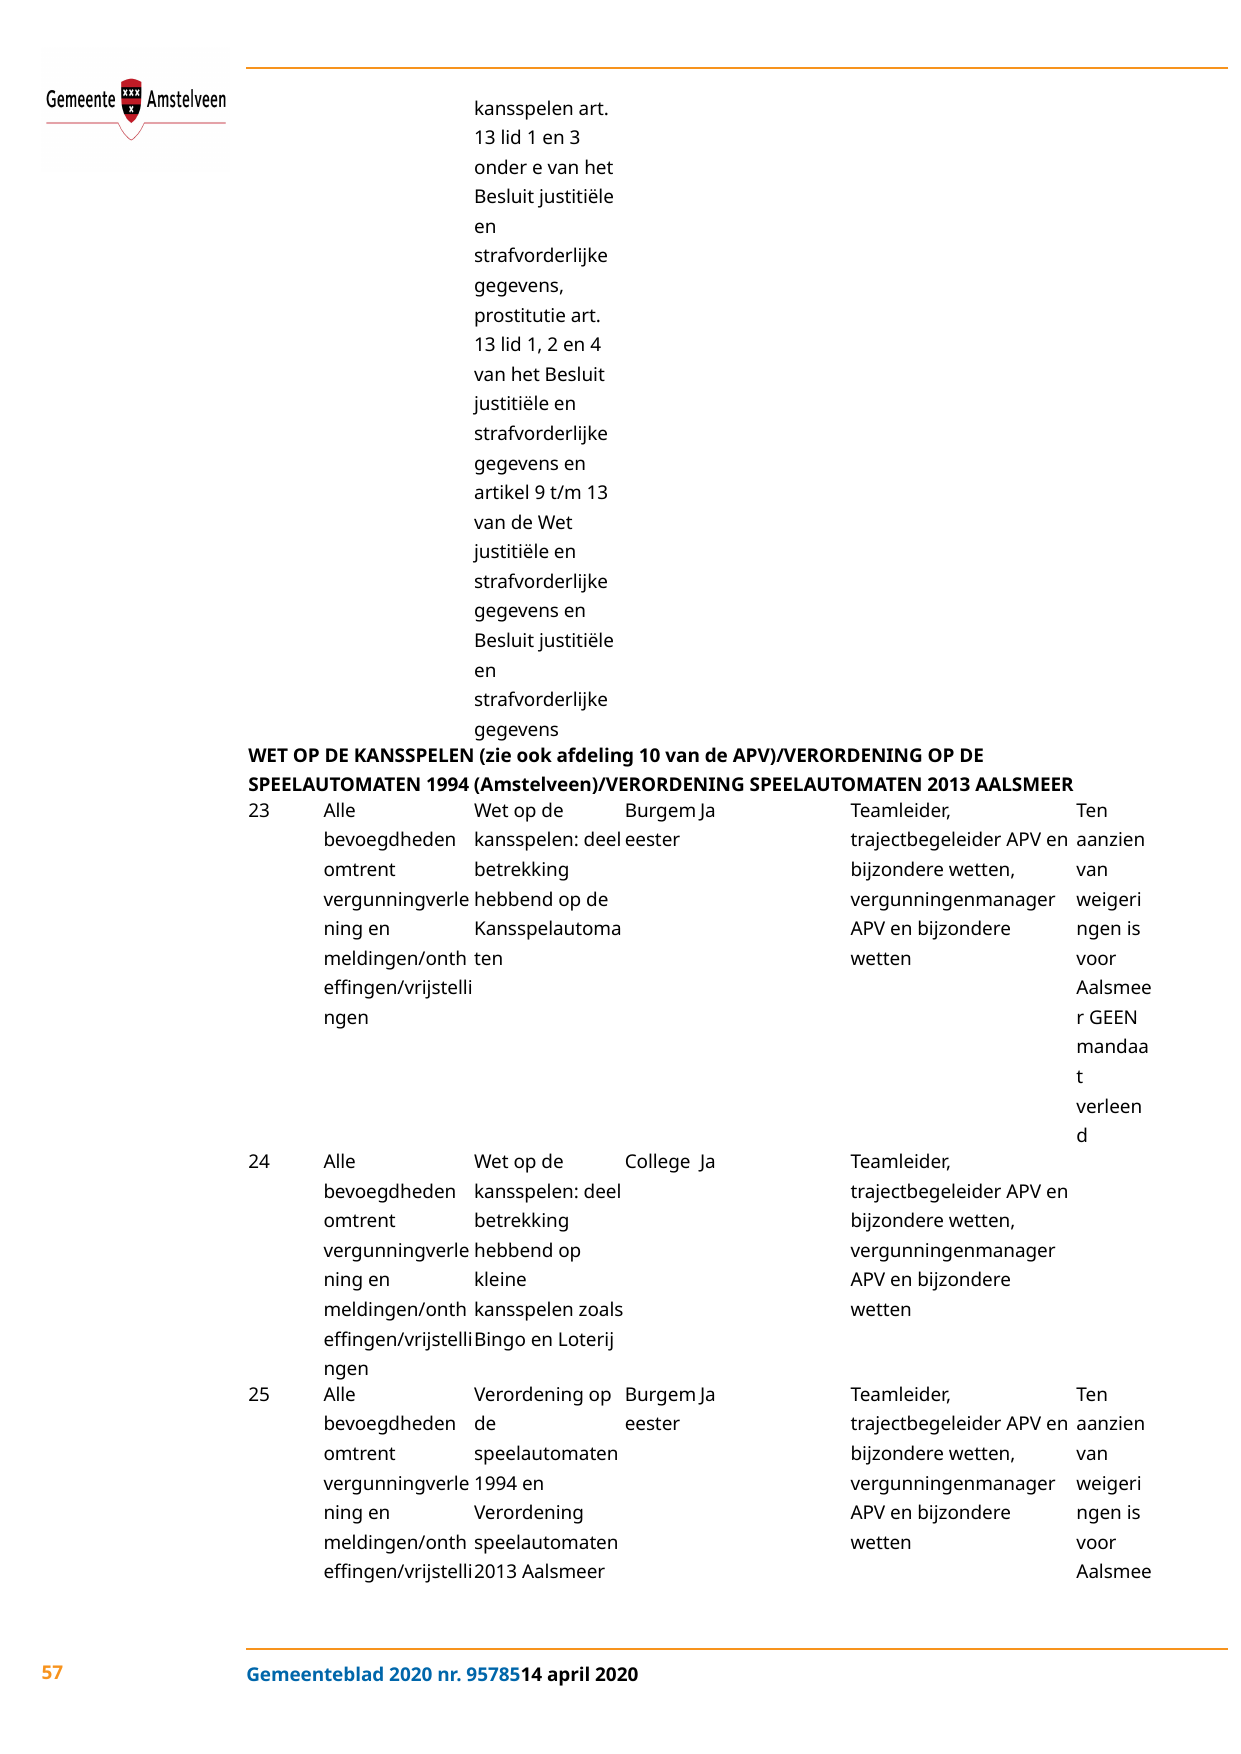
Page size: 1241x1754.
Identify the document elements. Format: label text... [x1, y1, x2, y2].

table_cell Ja [700, 1381, 850, 1584]
table_cell Burgemeester [625, 1381, 700, 1584]
table_cell WET OP DE KANSSPELEN (zie ook afdeling 10 van de APV)/VERORDENING OP DE SPEELAUTOMATEN 1994 (Amstelveen)/VERORDENING SPEELAUTOMATEN 2013 AALSMEER [248, 742, 1152, 797]
table_cell Alle bevoegdheden omtrent vergunningverlening en meldingen/ontheffingen/vrijstellingen [323, 1148, 474, 1381]
table_cell Ja [700, 1148, 850, 1381]
table_cell [1076, 1148, 1152, 1381]
table_cell 23 [248, 797, 323, 1148]
table_cell [248, 95, 323, 742]
table_cell [850, 95, 1076, 742]
table_cell Ja [700, 797, 850, 1148]
table_cell [625, 95, 700, 742]
table_cell Wet op de kansspelen: deel betrekking hebbend op de Kansspelautomaten [474, 797, 624, 1148]
table_cell kansspelen art. 13 lid 1 en 3 onder e van het Besluit justitiële en strafvorderlijke gegevens, prostitutie art. 13 lid 1, 2 en 4 van het Besluit justitiële en strafvorderlijke gegevens en artikel 9 t/m 13 van de Wet justitiële en strafvorderlijke gegevens en Besluit justitiële en strafvorderlijke gegevens [474, 95, 624, 742]
table_cell 25 [248, 1381, 323, 1584]
table_cell [323, 95, 474, 742]
table_cell Wet op de kansspelen: deel betrekking hebbend op kleine kansspelen zoals Bingo en Loterij [474, 1148, 624, 1381]
table_cell Burgemeester [625, 797, 700, 1148]
picture [41, 47, 231, 172]
table_cell [700, 95, 850, 742]
table_cell 24 [248, 1148, 323, 1381]
table_cell [1076, 95, 1152, 742]
table_cell Ten aanzien van weigeringen is voor Aalsmeer GEEN mandaat verleend [1076, 797, 1152, 1148]
table_cell Ten aanzien van weigeringen is voor Aalsmee [1076, 1381, 1152, 1584]
table_cell Teamleider, trajectbegeleider APV en bijzondere wetten, vergunningenmanager APV en bijzondere wetten [850, 1148, 1076, 1381]
table_cell Teamleider, trajectbegeleider APV en bijzondere wetten, vergunningenmanager APV en bijzondere wetten [850, 797, 1076, 1148]
table_cell Alle bevoegdheden omtrent vergunningverlening en meldingen/ontheffingen/vrijstelli [323, 1381, 474, 1584]
table_cell Teamleider, trajectbegeleider APV en bijzondere wetten, vergunningenmanager APV en bijzondere wetten [850, 1381, 1076, 1584]
table_cell Alle bevoegdheden omtrent vergunningverlening en meldingen/ontheffingen/vrijstellingen [323, 797, 474, 1148]
table_cell College [625, 1148, 700, 1381]
table_cell Verordening op de speelautomaten 1994 en Verordening speelautomaten 2013 Aalsmeer [474, 1381, 624, 1584]
